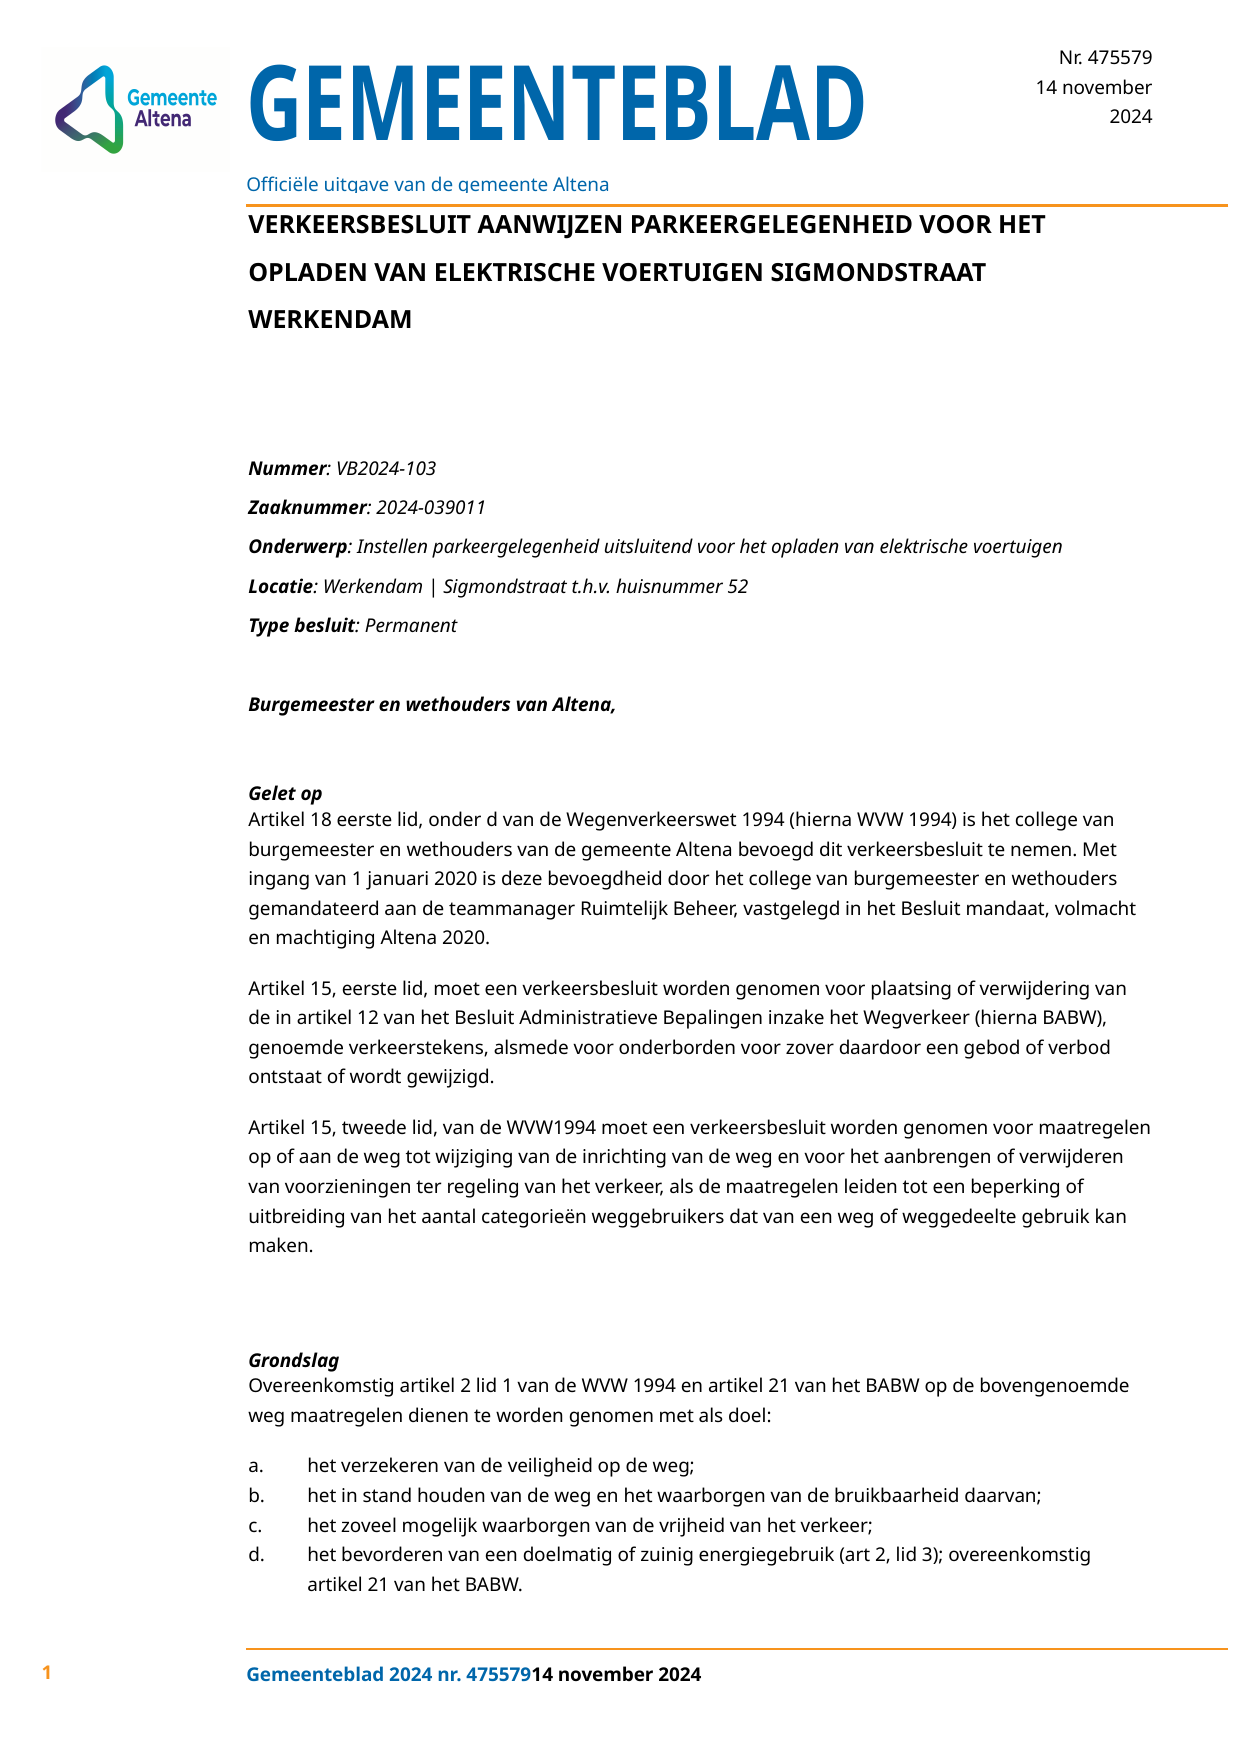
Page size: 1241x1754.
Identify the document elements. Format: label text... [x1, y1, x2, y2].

text Nummer: VB2024-103 [248, 455, 1152, 481]
text Locatie: Werkendam | Sigmondstraat t.h.v. huisnummer 52 [248, 573, 1152, 599]
list het verzekeren van de veiligheid op de weg; [248, 1453, 1152, 1478]
text Overeenkomstig artikel 2 lid 1 van de WVW 1994 en artikel 21 van het BABW op de bovengenoemde weg maatregelen dienen te worden genomen met als doel: [248, 1373, 1152, 1428]
list het zoveel mogelijk waarborgen van de vrijheid van het verkeer; [248, 1512, 1152, 1537]
list het in stand houden van de weg en het waarborgen van de bruikbaarheid daarvan; [248, 1482, 1152, 1508]
text Artikel 15, tweede lid, van de WVW1994 moet een verkeersbesluit worden genomen voor maatregelen op of aan de weg tot wijziging van de inrichting van de weg en voor het aanbrengen of verwijderen van voorzieningen ter regeling van het verkeer, als de maatregelen leiden tot een beperking of uitbreiding van het aantal categorieën weggebruikers dat van een weg of weggedeelte gebruik kan maken. [248, 1114, 1152, 1258]
picture [41, 47, 231, 172]
text Grondslag [248, 1347, 1152, 1373]
text Artikel 15, eerste lid, moet een verkeersbesluit worden genomen voor plaatsing of verwijdering van de in artikel 12 van het Besluit Administratieve Bepalingen inzake het Wegverkeer (hierna BABW), genoemde verkeerstekens, alsmede voor onderborden voor zover daardoor een gebod of verbod ontstaat of wordt gewijzigd. [248, 975, 1152, 1089]
text Burgemeester en wethouders van Altena, [248, 691, 1152, 717]
text Onderwerp: Instellen parkeergelegenheid uitsluitend voor het opladen van elektrische voertuigen [248, 534, 1152, 559]
text VERKEERSBESLUIT AANWIJZEN PARKEERGELEGENHEID VOOR HET OPLADEN VAN ELEKTRISCHE VOERTUIGEN SIGMONDSTRAAT WERKENDAM [248, 207, 1152, 336]
list het bevorderen van een doelmatig of zuinig energiegebruik (art 2, lid 3); overeenkomstig artikel 21 van het BABW. [248, 1541, 1152, 1597]
text Artikel 18 eerste lid, onder d van de Wegenverkeerswet 1994 (hierna WVW 1994) is het college van burgemeester en wethouders van de gemeente Altena bevoegd dit verkeersbesluit te nemen. Met ingang van 1 januari 2020 is deze bevoegdheid door het college van burgemeester en wethouders gemandateerd aan de teammanager Ruimtelijk Beheer, vastgelegd in het Besluit mandaat, volmacht en machtiging Altena 2020. [248, 806, 1152, 950]
text Zaaknummer: 2024-039011 [248, 494, 1152, 520]
text Type besluit: Permanent [248, 612, 1152, 638]
text Gelet op [248, 781, 1152, 806]
